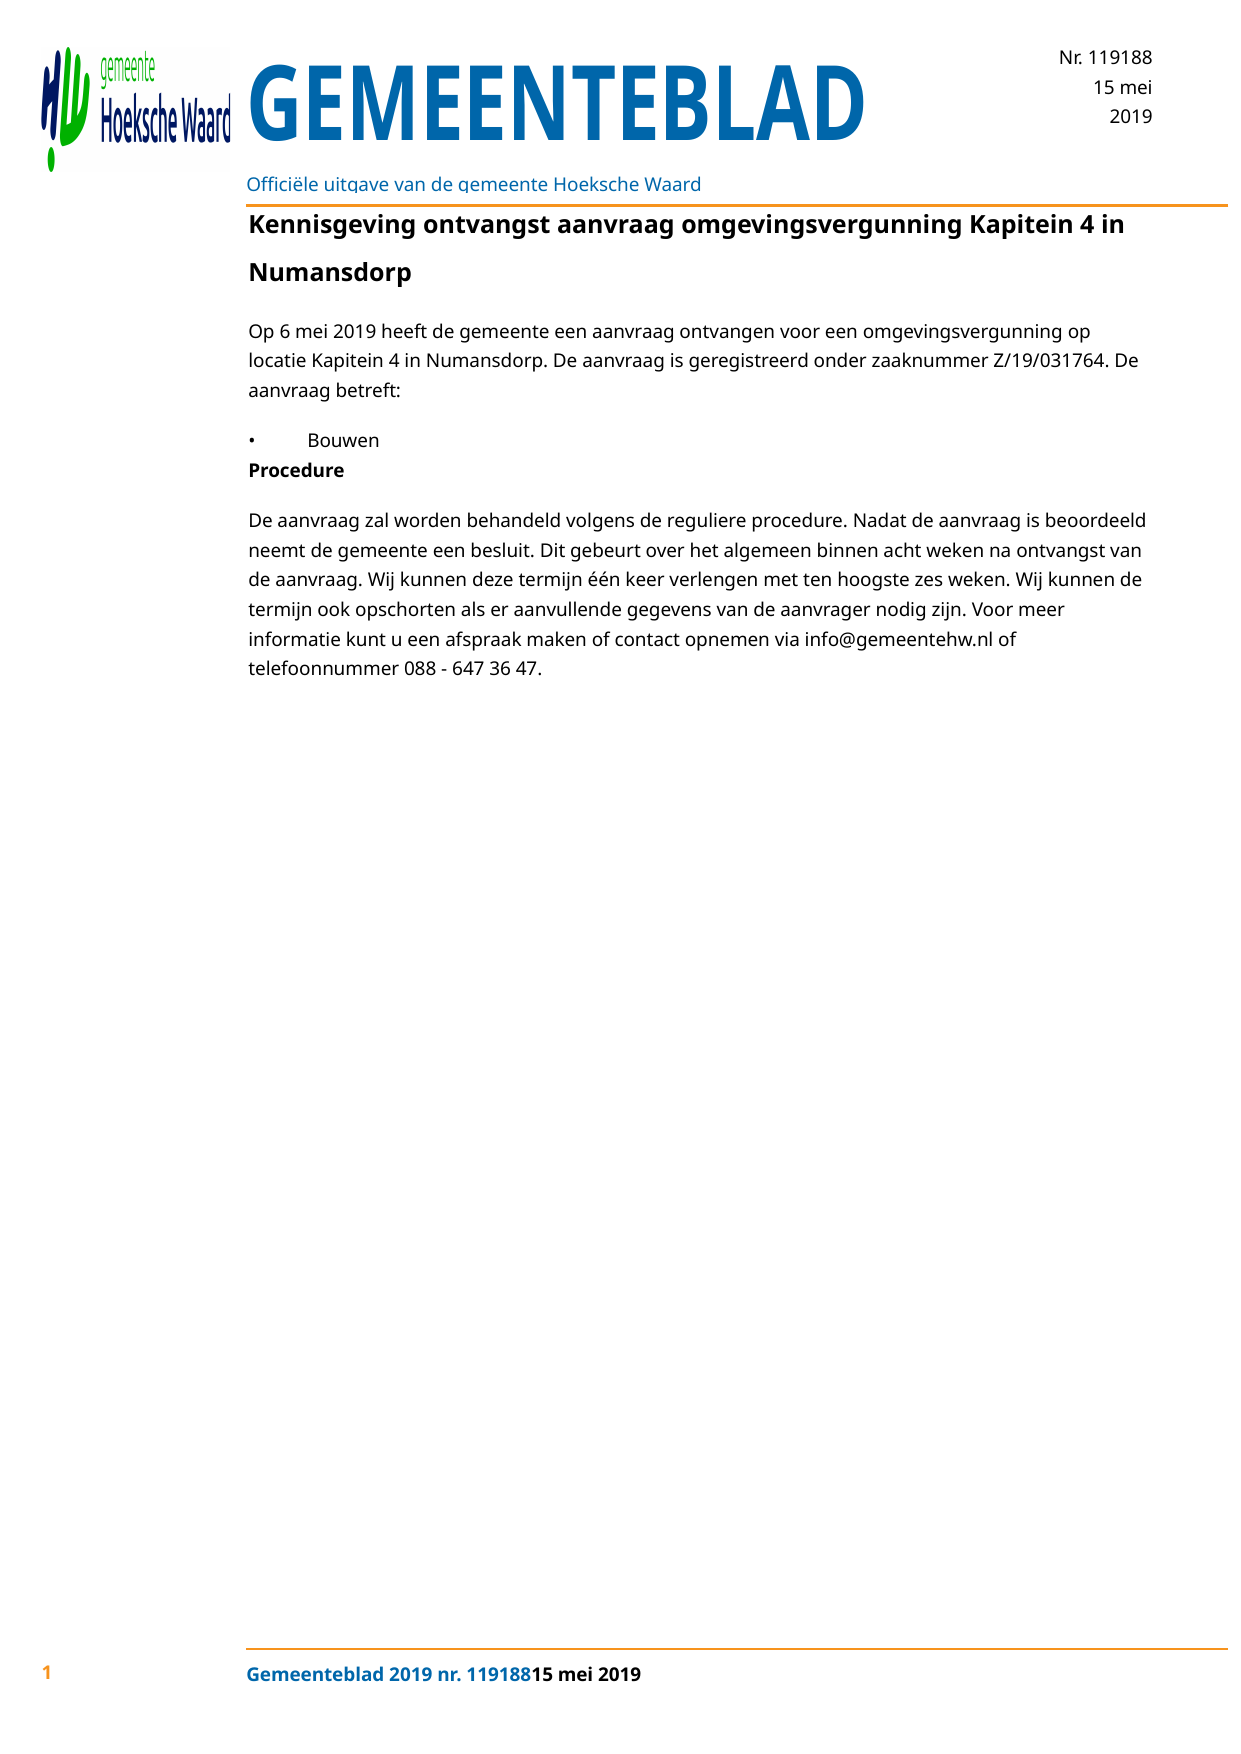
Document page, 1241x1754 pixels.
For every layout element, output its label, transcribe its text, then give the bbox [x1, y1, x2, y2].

text Kennisgeving ontvangst aanvraag omgevingsvergunning Kapitein 4 in Numansdorp [248, 207, 1152, 288]
text Procedure [248, 457, 1152, 483]
list Bouwen [248, 427, 1152, 453]
text De aanvraag zal worden behandeld volgens de reguliere procedure. Nadat de aanvraag is beoordeeld neemt de gemeente een besluit. Dit gebeurt over het algemeen binnen acht weken na ontvangst van de aanvraag. Wij kunnen deze termijn één keer verlengen met ten hoogste zes weken. Wij kunnen de termijn ook opschorten als er aanvullende gegevens van de aanvrager nodig zijn. Voor meer informatie kunt u een afspraak maken of contact opnemen via info@gemeentehw.nl of telefoonnummer 088 - 647 36 47. [248, 507, 1152, 681]
picture [41, 47, 231, 172]
text Op 6 mei 2019 heeft de gemeente een aanvraag ontvangen voor een omgevingsvergunning op locatie Kapitein 4 in Numansdorp. De aanvraag is geregistreerd onder zaaknummer Z/19/031764. De aanvraag betreft: [248, 318, 1152, 403]
